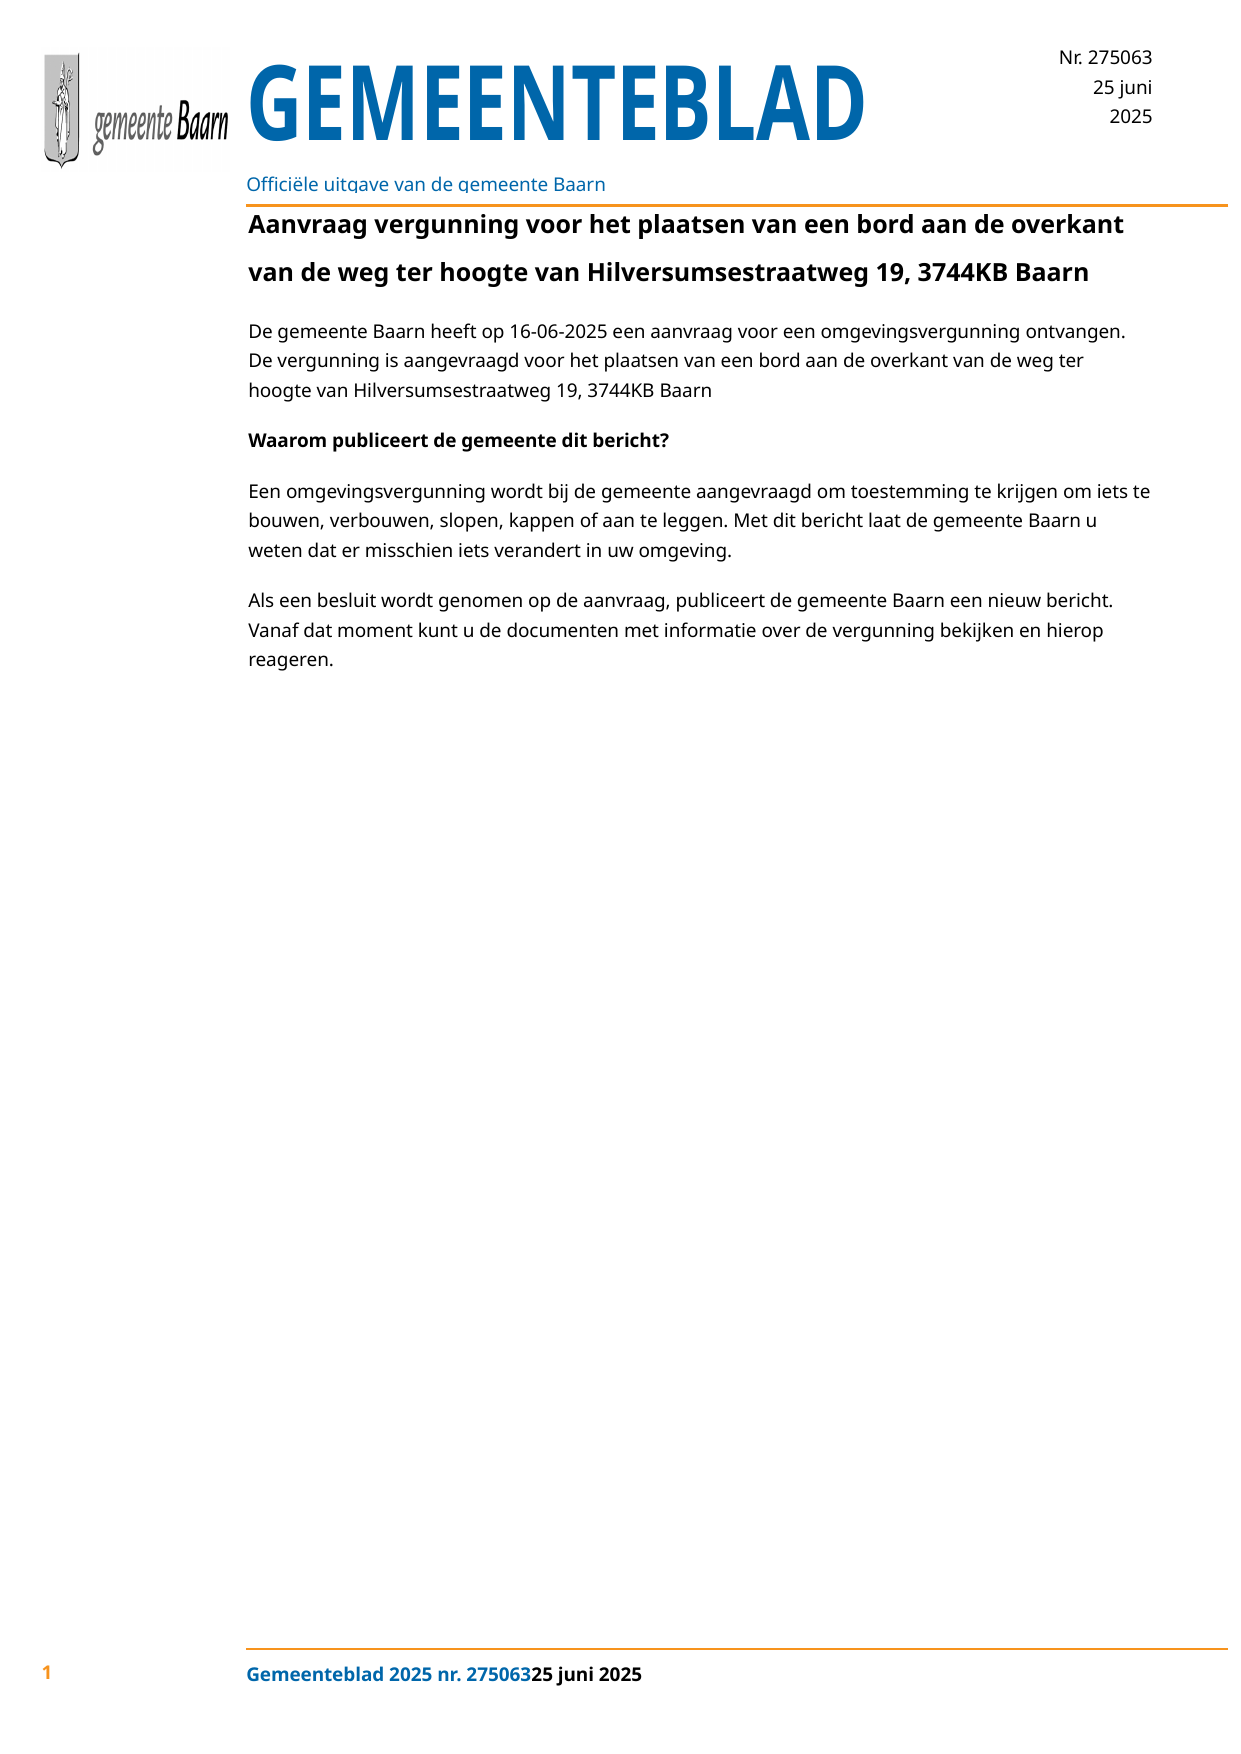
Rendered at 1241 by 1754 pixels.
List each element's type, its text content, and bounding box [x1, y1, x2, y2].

text De gemeente Baarn heeft op 16-06-2025 een aanvraag voor een omgevingsvergunning ontvangen. De vergunning is aangevraagd voor het plaatsen van een bord aan de overkant van de weg ter hoogte van Hilversumsestraatweg 19, 3744KB Baarn [248, 318, 1152, 403]
text Een omgevingsvergunning wordt bij de gemeente aangevraagd om toestemming te krijgen om iets te bouwen, verbouwen, slopen, kappen of aan te leggen. Met dit bericht laat de gemeente Baarn u weten dat er misschien iets verandert in uw omgeving. [248, 478, 1152, 563]
text Als een besluit wordt genomen op de aanvraag, publiceert de gemeente Baarn een nieuw bericht. Vanaf dat moment kunt u de documenten met informatie over de vergunning bekijken en hierop reageren. [248, 587, 1152, 672]
picture [41, 47, 231, 172]
text Aanvraag vergunning voor het plaatsen van een bord aan de overkant van de weg ter hoogte van Hilversumsestraatweg 19, 3744KB Baarn [248, 207, 1152, 288]
text Waarom publiceert de gemeente dit bericht? [248, 427, 1152, 453]
